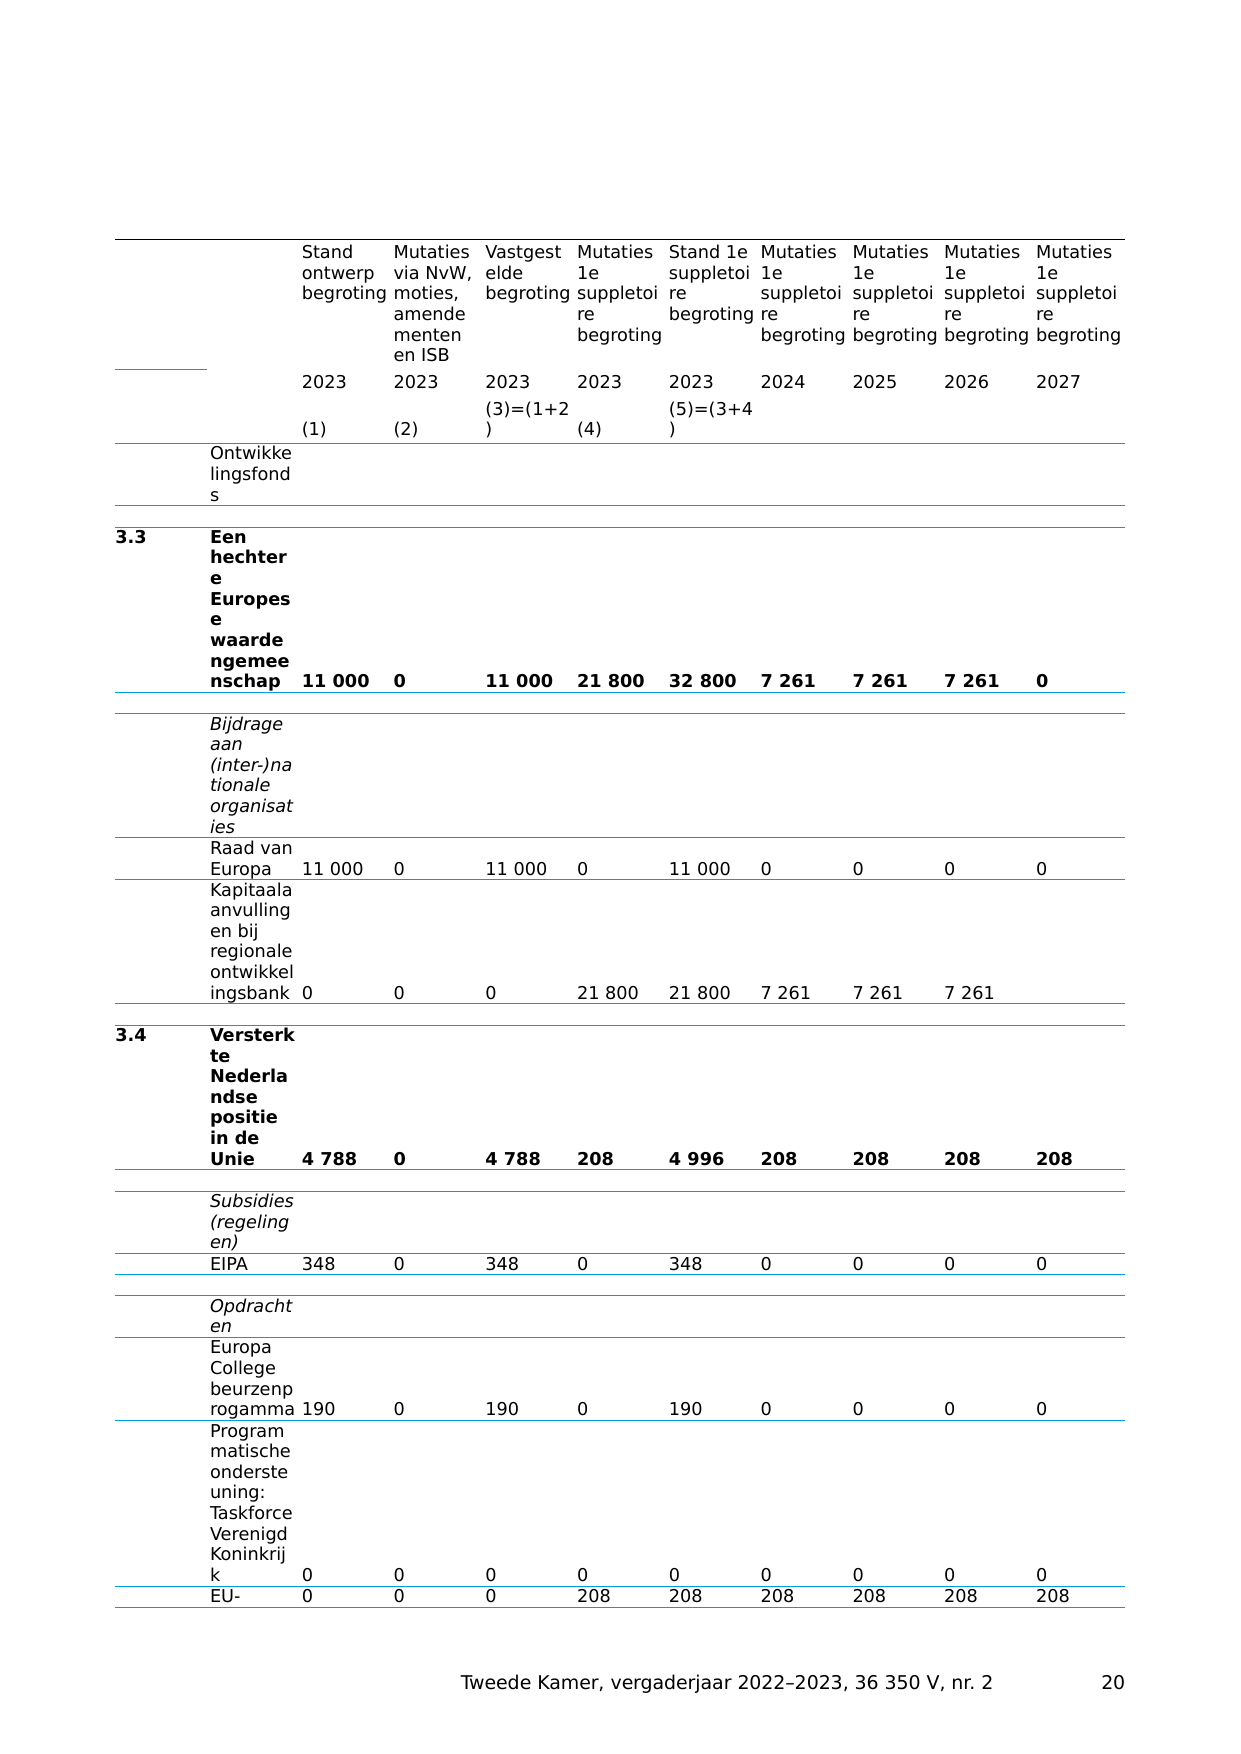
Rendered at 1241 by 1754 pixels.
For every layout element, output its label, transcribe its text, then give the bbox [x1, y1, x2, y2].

table_cell Een hechtere Europese waardengemeenschap [207, 528, 299, 692]
table_cell Mutaties 1e suppletoire begroting [849, 240, 941, 369]
table_cell (5)=(3+4) [666, 396, 757, 443]
table_cell [299, 506, 390, 526]
table_cell [1033, 714, 1125, 837]
table_cell 0 [941, 838, 1033, 879]
table_cell [482, 1192, 574, 1253]
table_cell 348 [666, 1254, 757, 1274]
table_cell [115, 1254, 207, 1274]
table_cell [390, 1004, 482, 1024]
table_cell [1033, 1296, 1125, 1337]
table_cell [758, 1004, 849, 1024]
table_cell EU- [207, 1587, 299, 1607]
table_cell [1033, 506, 1125, 526]
table_cell [758, 444, 849, 505]
table_cell Stand 1e suppletoire begroting [666, 240, 757, 369]
table_cell 21 800 [666, 880, 757, 1003]
table_cell [207, 1170, 299, 1191]
table_cell 21 800 [574, 880, 666, 1003]
table_cell 208 [849, 1026, 941, 1169]
table_cell [299, 444, 390, 505]
table_cell 0 [390, 1587, 482, 1607]
table_cell 0 [574, 1421, 666, 1586]
table_cell [390, 1170, 482, 1191]
table_cell [482, 1296, 574, 1337]
table_cell [115, 880, 207, 1003]
table_cell [1033, 444, 1125, 505]
table_cell [1033, 1192, 1125, 1253]
table_cell 0 [941, 1421, 1033, 1586]
table_cell 0 [758, 1338, 849, 1420]
table_cell 0 [574, 1254, 666, 1274]
table_cell [849, 396, 941, 443]
table_cell 208 [666, 1587, 757, 1607]
table_cell 0 [849, 1338, 941, 1420]
table_cell 0 [1033, 1421, 1125, 1586]
table_cell 4 996 [666, 1026, 757, 1169]
table_cell 11 000 [666, 838, 757, 879]
table_cell [574, 714, 666, 837]
table_cell 0 [390, 1338, 482, 1420]
table_cell 0 [390, 1254, 482, 1274]
table_cell 11 000 [482, 528, 574, 692]
table_cell 2023 [299, 369, 390, 396]
table_cell 0 [941, 1254, 1033, 1274]
table_cell 2023 [666, 369, 757, 396]
table_cell Bijdrage aan (inter-)nationale organisaties [207, 714, 299, 837]
table_cell Kapitaalaanvullingen bij regionale ontwikkelingsbank [207, 880, 299, 1003]
table_cell 11 000 [299, 838, 390, 879]
table_cell [574, 693, 666, 713]
table_cell 0 [390, 1421, 482, 1586]
table_cell Mutaties 1e suppletoire begroting [941, 240, 1033, 369]
table_cell [115, 1170, 207, 1191]
table_cell 208 [849, 1587, 941, 1607]
table_cell Programmatische ondersteuning: Taskforce Verenigd Koninkrijk [207, 1421, 299, 1586]
table_cell 0 [574, 1338, 666, 1420]
table_cell [758, 396, 849, 443]
table_cell [207, 396, 299, 443]
table_cell [115, 838, 207, 879]
table_cell [115, 693, 207, 713]
table_cell 0 [482, 1587, 574, 1607]
table_cell EIPA [207, 1254, 299, 1274]
table_cell 208 [941, 1587, 1033, 1607]
table_cell 32 800 [666, 528, 757, 692]
table_cell [666, 1170, 757, 1191]
table_cell 11 000 [299, 528, 390, 692]
table_cell 0 [758, 1254, 849, 1274]
table_cell 11 000 [482, 838, 574, 879]
table_cell [299, 1192, 390, 1253]
table_cell [574, 444, 666, 505]
table_cell [941, 1275, 1033, 1295]
table_cell [941, 396, 1033, 443]
table_cell [1033, 396, 1125, 443]
table_cell Vastgestelde begroting [482, 240, 574, 369]
table_cell Raad van Europa [207, 838, 299, 879]
table_cell Mutaties 1e suppletoire begroting [1033, 240, 1125, 369]
table_cell 0 [482, 880, 574, 1003]
table_cell 208 [758, 1587, 849, 1607]
table_cell [574, 1296, 666, 1337]
table_cell Ontwikkelingsfonds [207, 444, 299, 505]
table_cell [115, 396, 207, 443]
table_cell [1033, 1275, 1125, 1295]
table_cell (3)=(1+2) [482, 396, 574, 443]
table_cell [482, 714, 574, 837]
table_cell 2024 [758, 369, 849, 396]
table_cell [390, 1275, 482, 1295]
table_cell 2023 [390, 369, 482, 396]
table_cell [390, 1296, 482, 1337]
table_cell 0 [390, 1026, 482, 1169]
table_cell 0 [758, 838, 849, 879]
table_cell [207, 693, 299, 713]
table_cell Subsidies (regelingen) [207, 1192, 299, 1253]
table_cell [849, 1170, 941, 1191]
table_cell [758, 693, 849, 713]
table_cell [207, 506, 299, 526]
table_cell [115, 370, 207, 396]
table_cell Mutaties 1e suppletoire begroting [574, 240, 666, 369]
table_cell 7 261 [941, 528, 1033, 692]
table_cell 7 261 [758, 880, 849, 1003]
table_cell [666, 1004, 757, 1024]
table_cell [574, 1170, 666, 1191]
table_cell 0 [758, 1421, 849, 1586]
table_cell [299, 1275, 390, 1295]
table_cell [758, 1275, 849, 1295]
table_cell 190 [482, 1338, 574, 1420]
table_cell [299, 714, 390, 837]
table_cell [666, 1296, 757, 1337]
table_cell 7 261 [758, 528, 849, 692]
table_cell [482, 444, 574, 505]
table_cell [115, 1338, 207, 1420]
table_cell [390, 693, 482, 713]
table_cell 208 [574, 1026, 666, 1169]
table_cell [207, 369, 299, 396]
table_cell [115, 1587, 207, 1607]
table_cell [390, 1192, 482, 1253]
table_cell [758, 1296, 849, 1337]
table_cell 0 [1033, 1338, 1125, 1420]
table_cell [941, 444, 1033, 505]
table_cell [666, 714, 757, 837]
table_cell 0 [390, 880, 482, 1003]
table_cell [482, 693, 574, 713]
table_cell [849, 714, 941, 837]
table_cell 0 [1033, 838, 1125, 879]
table_cell [115, 444, 207, 505]
table_cell 208 [1033, 1026, 1125, 1169]
table_cell [115, 1192, 207, 1253]
table_cell [299, 1004, 390, 1024]
table_cell [758, 714, 849, 837]
table_cell 7 261 [849, 528, 941, 692]
table_cell 190 [666, 1338, 757, 1420]
table_cell 0 [482, 1421, 574, 1586]
table_cell 7 261 [941, 880, 1033, 1003]
table_cell [666, 506, 757, 526]
table_cell [207, 1275, 299, 1295]
table_cell 7 261 [849, 880, 941, 1003]
table_cell [666, 1192, 757, 1253]
table_cell 21 800 [574, 528, 666, 692]
table_cell 0 [299, 1587, 390, 1607]
table_cell 2023 [482, 369, 574, 396]
table_cell [849, 444, 941, 505]
table_cell 2023 [574, 369, 666, 396]
table_cell [482, 1170, 574, 1191]
table_cell 4 788 [299, 1026, 390, 1169]
table_cell 3.4 [115, 1026, 207, 1169]
table_cell 4 788 [482, 1026, 574, 1169]
table_cell [207, 240, 299, 369]
table_cell [299, 1296, 390, 1337]
table_cell 190 [299, 1338, 390, 1420]
table_cell [758, 1170, 849, 1191]
table_cell [941, 1170, 1033, 1191]
table_cell 0 [849, 838, 941, 879]
table_cell [299, 1170, 390, 1191]
table_cell 0 [849, 1254, 941, 1274]
table_cell Stand ontwerp begroting [299, 240, 390, 369]
table_cell [849, 506, 941, 526]
table_header Tabel 11 Budgettaire gevolgen van beleid artikel 3 Effectieve Europese samenwerking (Eerste suppletoire begroting) (bedragen x € 1.000) [115, 191, 1125, 239]
table_cell [1033, 693, 1125, 713]
table_cell [849, 1004, 941, 1024]
table_cell (1) [299, 396, 390, 443]
table_cell 208 [941, 1026, 1033, 1169]
table_cell 2025 [849, 369, 941, 396]
table_cell 208 [1033, 1587, 1125, 1607]
table_cell [390, 506, 482, 526]
table_cell [390, 714, 482, 837]
table_cell [849, 1192, 941, 1253]
table_cell [1033, 1170, 1125, 1191]
table_cell Versterkte Nederlandse positie in de Unie [207, 1026, 299, 1169]
table_cell [758, 1192, 849, 1253]
table_cell (2) [390, 396, 482, 443]
table_cell [666, 693, 757, 713]
table_cell 3.3 [115, 528, 207, 692]
table_cell Mutaties via NvW, moties, amendementen en ISB [390, 240, 482, 369]
table_cell [1033, 1004, 1125, 1024]
table_cell [941, 693, 1033, 713]
table_cell 208 [574, 1587, 666, 1607]
table_cell [666, 444, 757, 505]
table_cell 2027 [1033, 369, 1125, 396]
table_cell 0 [299, 1421, 390, 1586]
table_cell 0 [390, 838, 482, 879]
table_cell [115, 506, 207, 526]
table_cell 0 [849, 1421, 941, 1586]
table_cell 0 [299, 880, 390, 1003]
table_cell [574, 1192, 666, 1253]
table_cell Europa College beurzenprogamma [207, 1338, 299, 1420]
table_cell [574, 506, 666, 526]
table_cell [207, 1004, 299, 1024]
table_cell [849, 1275, 941, 1295]
table_cell 0 [574, 838, 666, 879]
table_cell Opdrachten [207, 1296, 299, 1337]
table_cell [666, 1275, 757, 1295]
table_cell [482, 1275, 574, 1295]
table_cell 0 [390, 528, 482, 692]
table_cell 0 [941, 1338, 1033, 1420]
table_cell [115, 240, 207, 369]
table_cell [941, 1004, 1033, 1024]
table_cell [941, 714, 1033, 837]
table_cell [115, 1421, 207, 1586]
table_cell [849, 693, 941, 713]
table_cell [574, 1004, 666, 1024]
table_cell [390, 444, 482, 505]
table_cell 208 [758, 1026, 849, 1169]
table_cell 2026 [941, 369, 1033, 396]
table_cell (4) [574, 396, 666, 443]
table_cell [758, 506, 849, 526]
table_cell [941, 1296, 1033, 1337]
table_cell [482, 506, 574, 526]
table_cell 348 [299, 1254, 390, 1274]
table_cell 0 [666, 1421, 757, 1586]
table_cell Mutaties 1e suppletoire begroting [758, 240, 849, 369]
table_cell [115, 1004, 207, 1024]
table_cell [1033, 880, 1125, 1003]
table_cell [941, 506, 1033, 526]
table_cell [849, 1296, 941, 1337]
table_cell [941, 1192, 1033, 1253]
table_cell [299, 693, 390, 713]
table_cell [115, 1296, 207, 1337]
table_cell 0 [1033, 528, 1125, 692]
table_cell [115, 1275, 207, 1295]
table_cell [115, 714, 207, 837]
table_cell 348 [482, 1254, 574, 1274]
table_cell [482, 1004, 574, 1024]
table_cell [574, 1275, 666, 1295]
table_cell 0 [1033, 1254, 1125, 1274]
